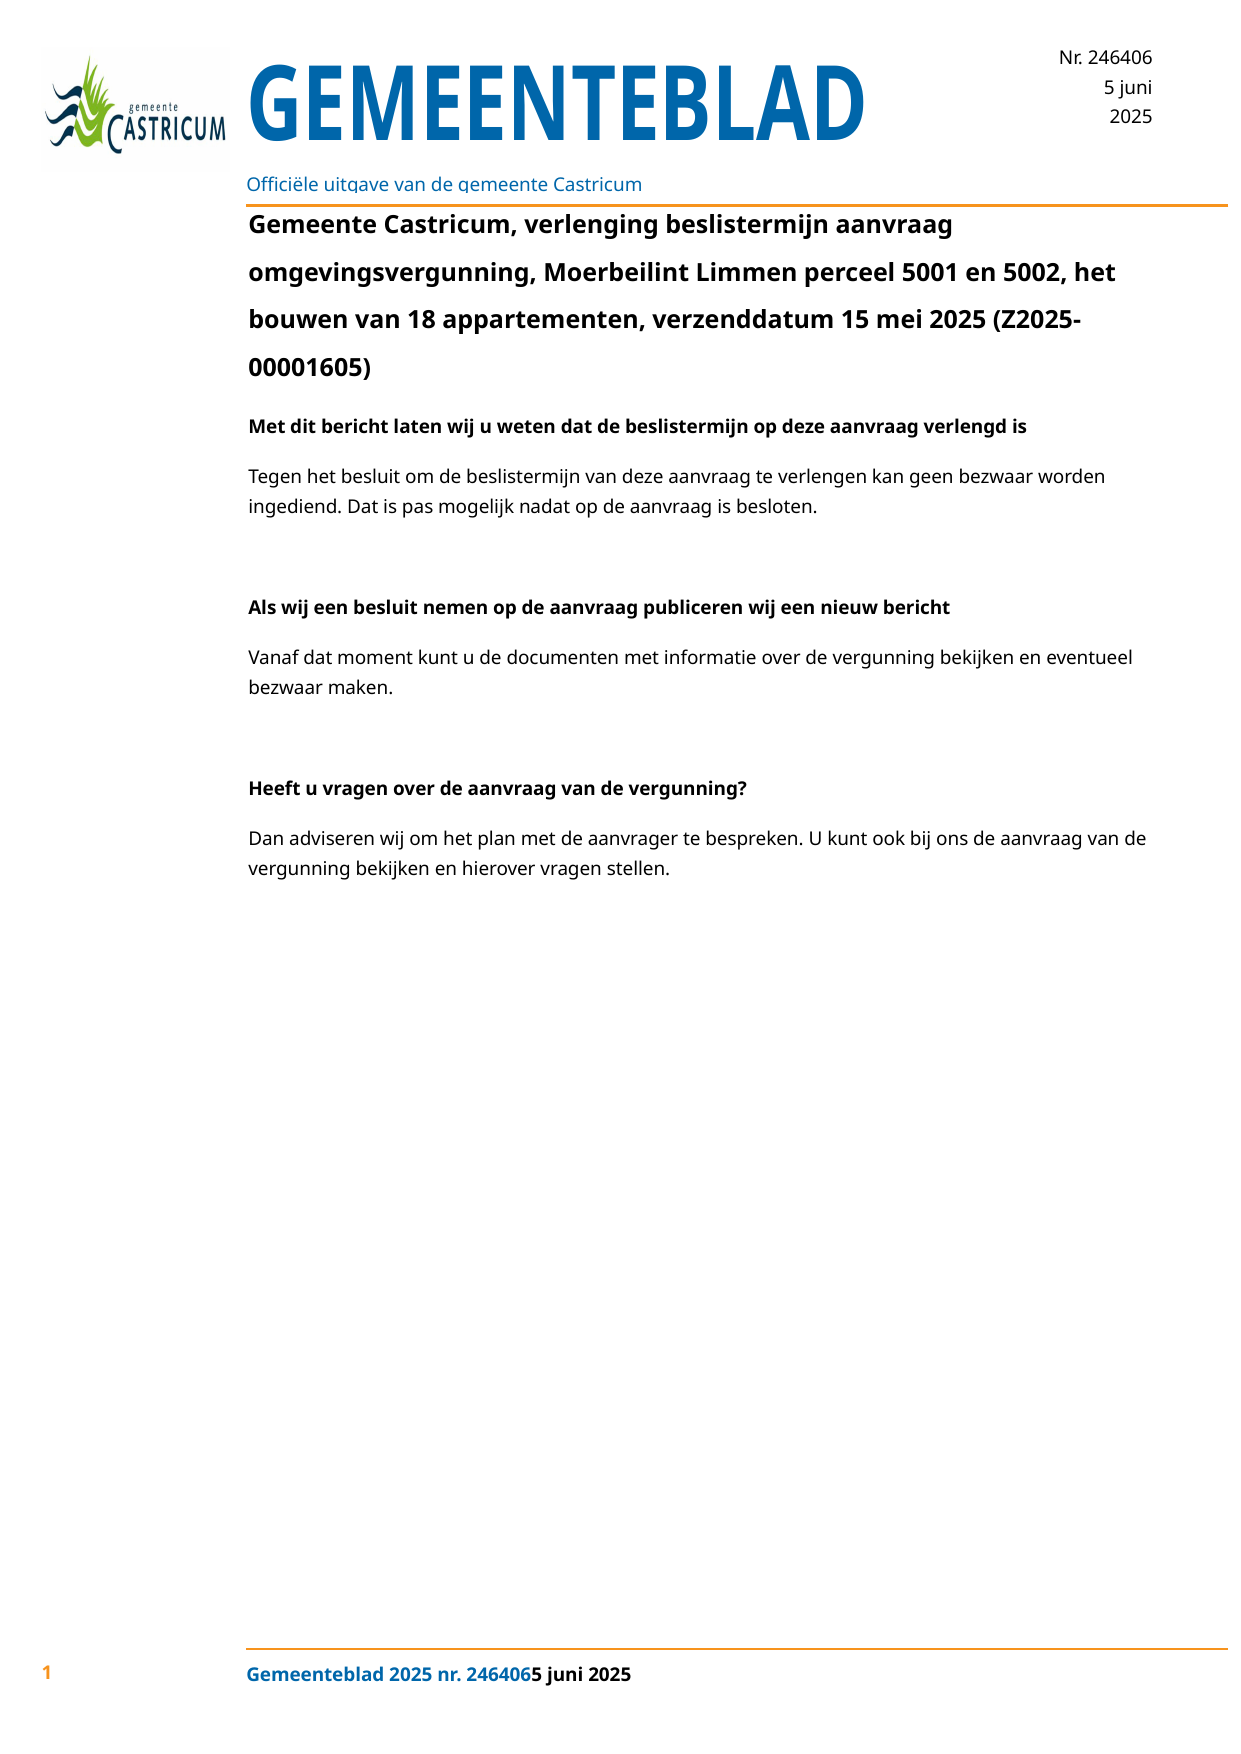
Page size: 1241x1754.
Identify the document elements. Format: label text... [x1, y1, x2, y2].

text Met dit bericht laten wij u weten dat de beslistermijn op deze aanvraag verlengd is [248, 413, 1152, 439]
text Heeft u vragen over de aanvraag van de vergunning? [248, 775, 1152, 801]
text Vanaf dat moment kunt u de documenten met informatie over de vergunning bekijken en eventueel bezwaar maken. [248, 644, 1152, 700]
text Gemeente Castricum, verlenging beslistermijn aanvraag omgevingsvergunning, Moerbeilint Limmen perceel 5001 en 5002, het bouwen van 18 appartementen, verzenddatum 15 mei 2025 (Z2025-00001605) [248, 207, 1152, 384]
text Als wij een besluit nemen op de aanvraag publiceren wij een nieuw bericht [248, 594, 1152, 620]
text Dan adviseren wij om het plan met de aanvrager te bespreken. U kunt ook bij ons de aanvraag van de vergunning bekijken en hierover vragen stellen. [248, 825, 1152, 881]
picture [41, 47, 231, 172]
text Tegen het besluit om de beslistermijn van deze aanvraag te verlengen kan geen bezwaar worden ingediend. Dat is pas mogelijk nadat op de aanvraag is besloten. [248, 463, 1152, 519]
